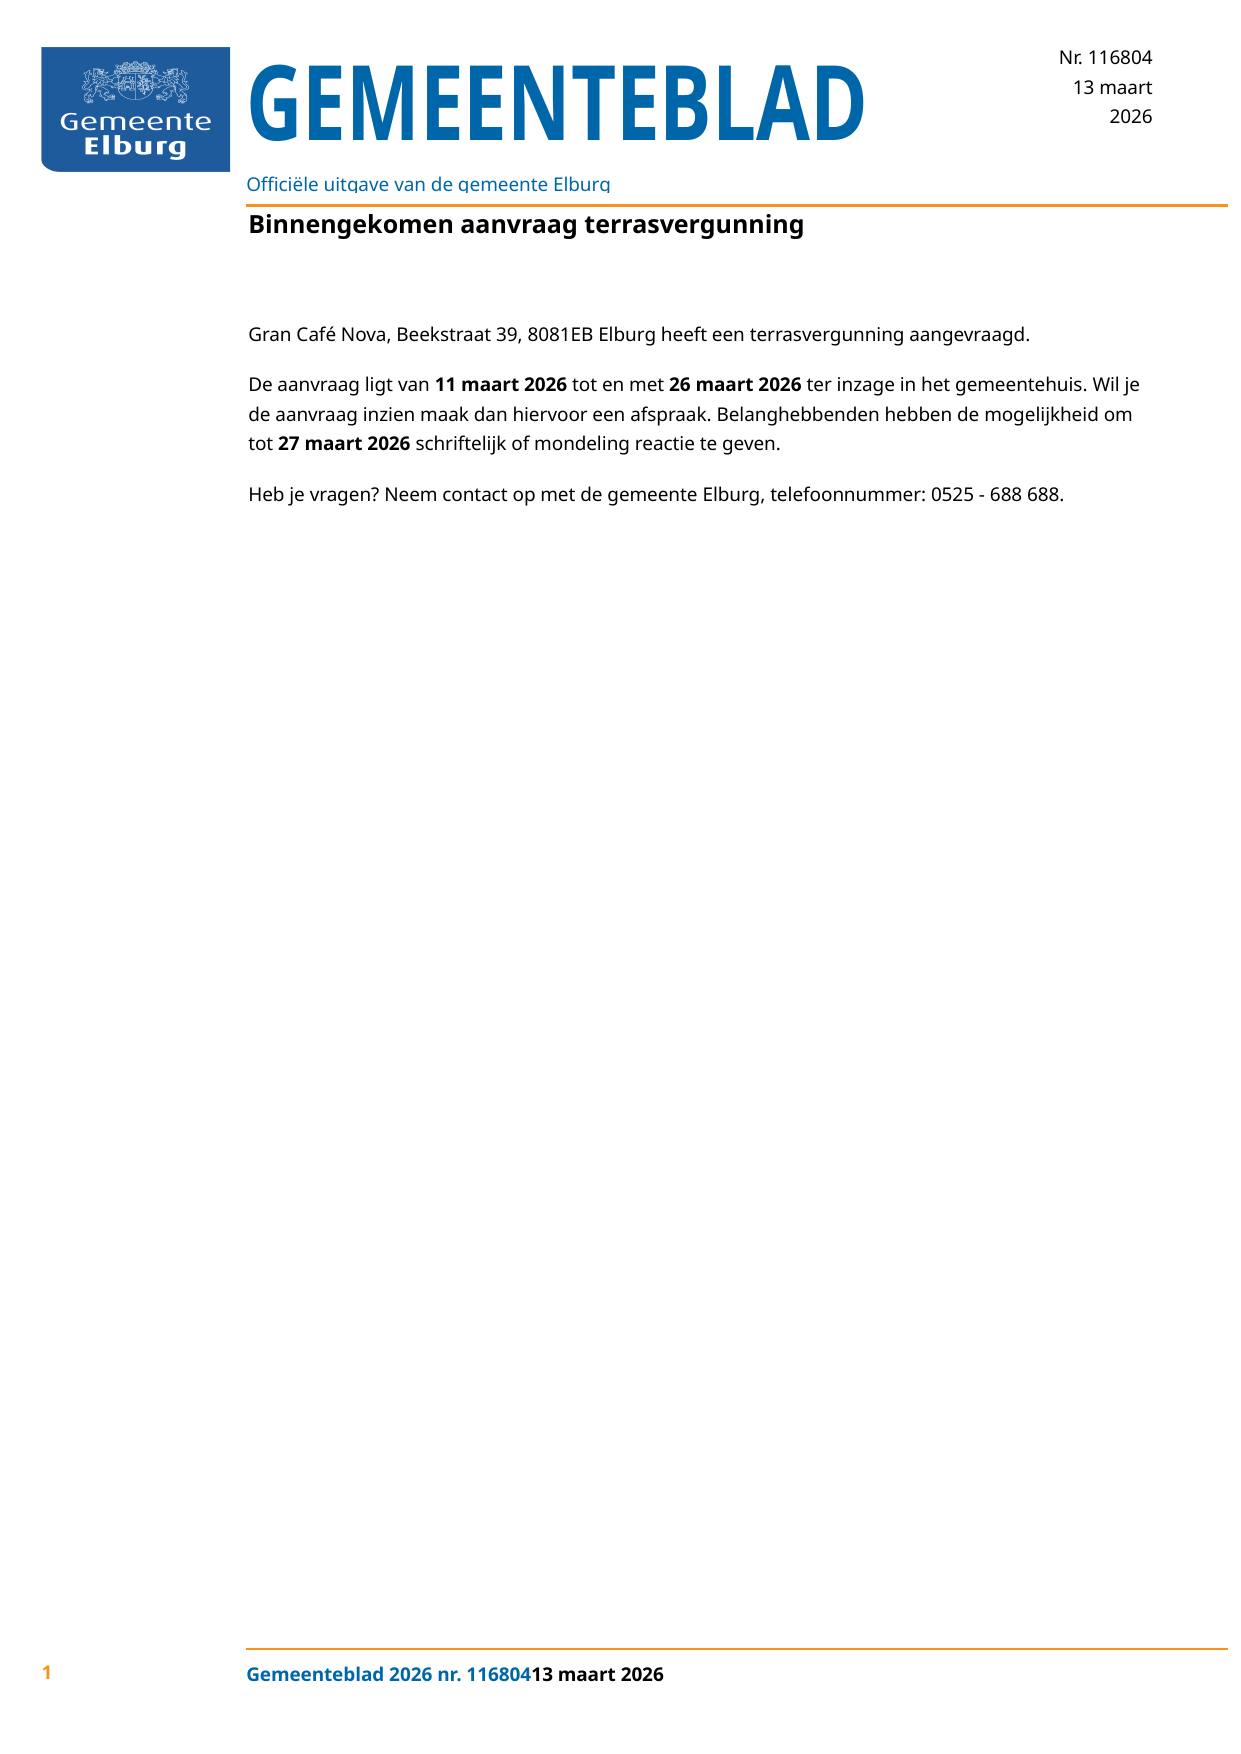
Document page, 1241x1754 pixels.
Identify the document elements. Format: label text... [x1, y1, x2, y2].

text De aanvraag ligt van 11 maart 2026 tot en met 26 maart 2026 ter inzage in het gemeentehuis. Wil je de aanvraag inzien maak dan hiervoor een afspraak. Belanghebbenden hebben de mogelijkheid om tot 27 maart 2026 schriftelijk of mondeling reactie te geven. [248, 371, 1152, 456]
text Binnengekomen aanvraag terrasvergunning [248, 207, 1152, 241]
text Gran Café Nova, Beekstraat 39, 8081EB Elburg heeft een terrasvergunning aangevraagd. [248, 321, 1152, 346]
text Heb je vragen? Neem contact op met de gemeente Elburg, telefoonnummer: 0525 - 688 688. [248, 481, 1152, 506]
picture [41, 47, 231, 172]
